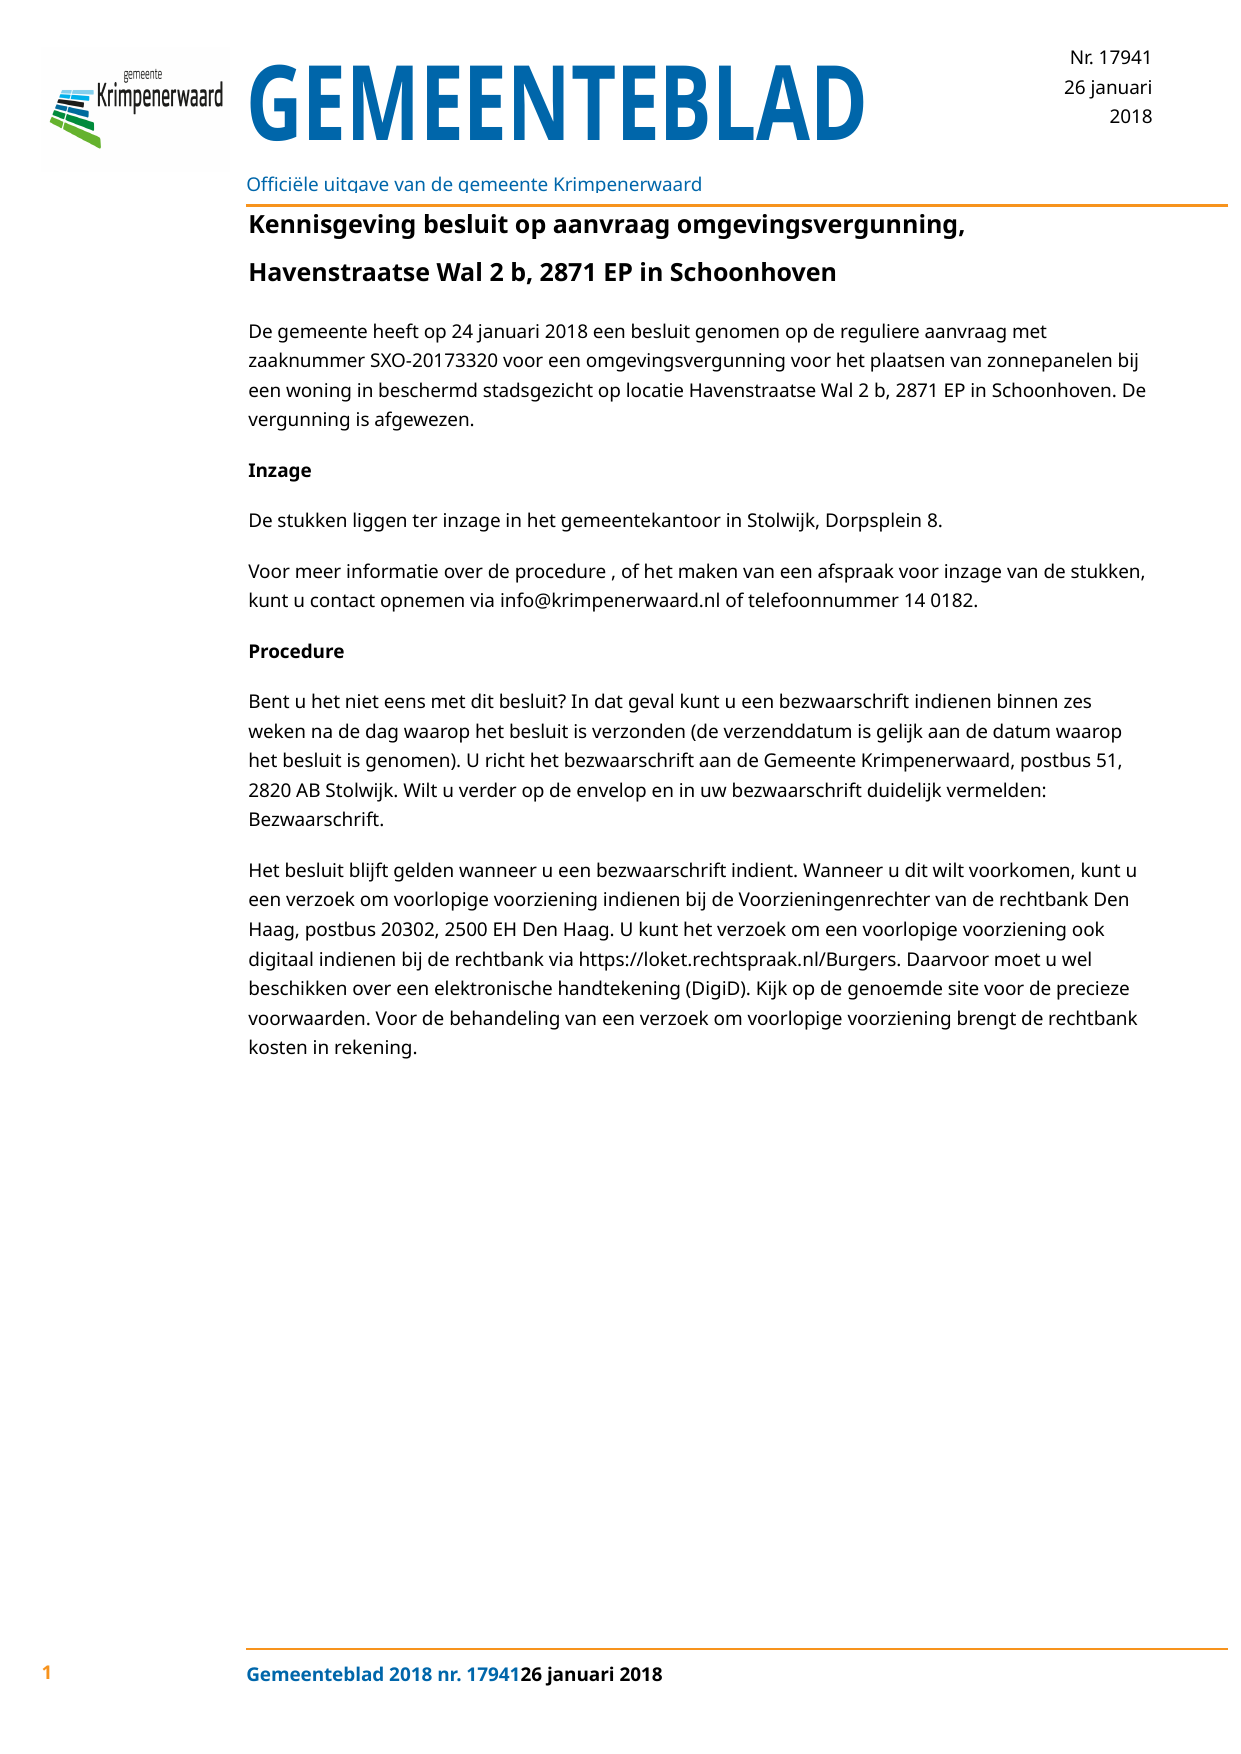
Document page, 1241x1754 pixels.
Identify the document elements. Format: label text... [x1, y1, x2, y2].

text Voor meer informatie over de procedure , of het maken van een afspraak voor inzage van de stukken, kunt u contact opnemen via info@krimpenerwaard.nl of telefoonnummer 14 0182. [248, 558, 1152, 613]
text De gemeente heeft op 24 januari 2018 een besluit genomen op de reguliere aanvraag met zaaknummer SXO-20173320 voor een omgevingsvergunning voor het plaatsen van zonnepanelen bij een woning in beschermd stadsgezicht op locatie Havenstraatse Wal 2 b, 2871 EP in Schoonhoven. De vergunning is afgewezen. [248, 318, 1152, 432]
text Procedure [248, 638, 1152, 664]
text Bent u het niet eens met dit besluit? In dat geval kunt u een bezwaarschrift indienen binnen zes weken na de dag waarop het besluit is verzonden (de verzenddatum is gelijk aan de datum waarop het besluit is genomen). U richt het bezwaarschrift aan de Gemeente Krimpenerwaard, postbus 51, 2820 AB Stolwijk. Wilt u verder op de envelop en in uw bezwaarschrift duidelijk vermelden: Bezwaarschrift. [248, 688, 1152, 832]
text Het besluit blijft gelden wanneer u een bezwaarschrift indient. Wanneer u dit wilt voorkomen, kunt u een verzoek om voorlopige voorziening indienen bij de Voorzieningenrechter van de rechtbank Den Haag, postbus 20302, 2500 EH Den Haag. U kunt het verzoek om een voorlopige voorziening ook digitaal indienen bij de rechtbank via https://loket.rechtspraak.nl/Burgers. Daarvoor moet u wel beschikken over een elektronische handtekening (DigiD). Kijk op de genoemde site voor de precieze voorwaarden. Voor de behandeling van een verzoek om voorlopige voorziening brengt de rechtbank kosten in rekening. [248, 857, 1152, 1060]
picture [41, 47, 231, 172]
text Kennisgeving besluit op aanvraag omgevingsvergunning, Havenstraatse Wal 2 b, 2871 EP in Schoonhoven [248, 207, 1152, 288]
text Inzage [248, 457, 1152, 483]
text De stukken liggen ter inzage in het gemeentekantoor in Stolwijk, Dorpsplein 8. [248, 507, 1152, 533]
